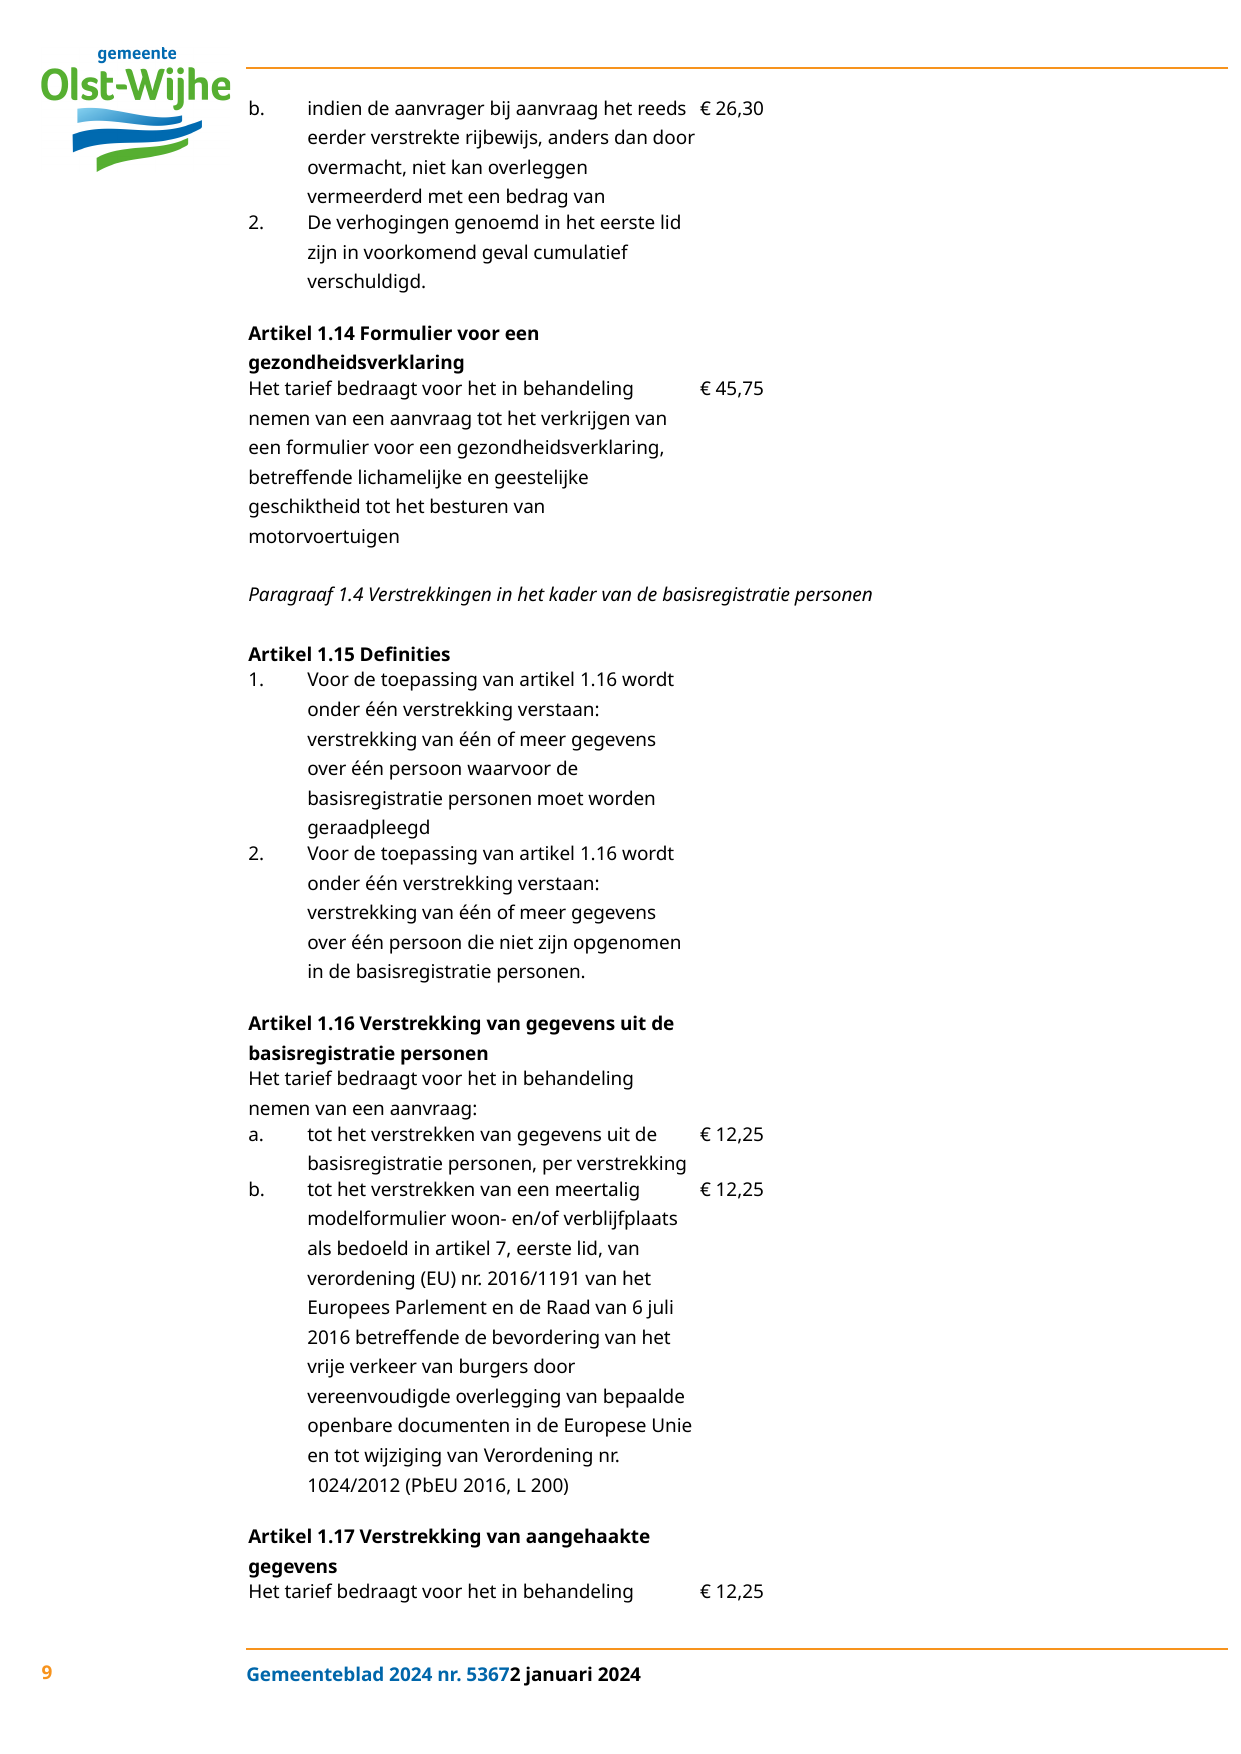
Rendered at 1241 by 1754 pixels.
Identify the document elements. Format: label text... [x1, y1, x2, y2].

table_cell [700, 294, 1152, 320]
table_cell € 26,30 [700, 95, 1152, 209]
table_cell [700, 667, 1152, 840]
table_cell € 12,25 [700, 1579, 1152, 1604]
table_cell Artikel 1.17 Verstrekking van aangehaakte gegevens [248, 1523, 700, 1579]
table_cell [248, 294, 700, 320]
table_cell Voor de toepassing van artikel 1.16 wordt onder één verstrekking verstaan: verstrekking van één of meer gegevens over één persoon waarvoor de basisregistratie personen moet worden geraadpleegd [248, 667, 700, 840]
table_cell € 45,75 [700, 375, 1152, 549]
table_cell [700, 840, 1152, 984]
table_cell € 12,25 [700, 1121, 1152, 1176]
table_cell Het tarief bedraagt voor het in behandeling nemen van een aanvraag: [248, 1065, 700, 1121]
table_cell [248, 984, 700, 1010]
table_cell Artikel 1.16 Verstrekking van gegevens uit de basisregistratie personen [248, 1010, 700, 1065]
table_cell [700, 984, 1152, 1010]
table_cell [700, 209, 1152, 294]
text Paragraaf 1.4 Verstrekkingen in het kader van de basisregistratie personen [248, 582, 1152, 607]
picture [41, 47, 231, 172]
table_cell [700, 320, 1152, 375]
table_cell indien de aanvrager bij aanvraag het reeds eerder verstrekte rijbewijs, anders dan door overmacht, niet kan overleggen vermeerderd met een bedrag van [248, 95, 700, 209]
table_cell Voor de toepassing van artikel 1.16 wordt onder één verstrekking verstaan: verstrekking van één of meer gegevens over één persoon die niet zijn opgenomen in de basisregistratie personen. [248, 840, 700, 984]
table_cell [700, 1065, 1152, 1121]
table_cell tot het verstrekken van gegevens uit de basisregistratie personen, per verstrekking [248, 1121, 700, 1176]
table_cell Het tarief bedraagt voor het in behandeling nemen van een aanvraag tot het verkrijgen van een formulier voor een gezondheidsverklaring, betreffende lichamelijke en geestelijke geschiktheid tot het besturen van motorvoertuigen [248, 375, 700, 549]
table_cell € 12,25 [700, 1176, 1152, 1498]
table_header [700, 641, 1152, 667]
table_cell Artikel 1.14 Formulier voor een gezondheidsverklaring [248, 320, 700, 375]
table_cell [248, 1498, 700, 1523]
table_cell Het tarief bedraagt voor het in behandeling [248, 1579, 700, 1604]
table_cell [700, 1010, 1152, 1065]
table_cell [700, 1498, 1152, 1523]
table_header Artikel 1.15 Definities [248, 641, 700, 667]
table_cell tot het verstrekken van een meertalig modelformulier woon- en/of verblijfplaats als bedoeld in artikel 7, eerste lid, van verordening (EU) nr. 2016/1191 van het Europees Parlement en de Raad van 6 juli 2016 betreffende de bevordering van het vrije verkeer van burgers door vereenvoudigde overlegging van bepaalde openbare documenten in de Europese Unie en tot wijziging van Verordening nr. 1024/2012 (PbEU 2016, L 200) [248, 1176, 700, 1498]
table_cell De verhogingen genoemd in het eerste lid zijn in voorkomend geval cumulatief verschuldigd. [248, 209, 700, 294]
table_cell [700, 1523, 1152, 1579]
